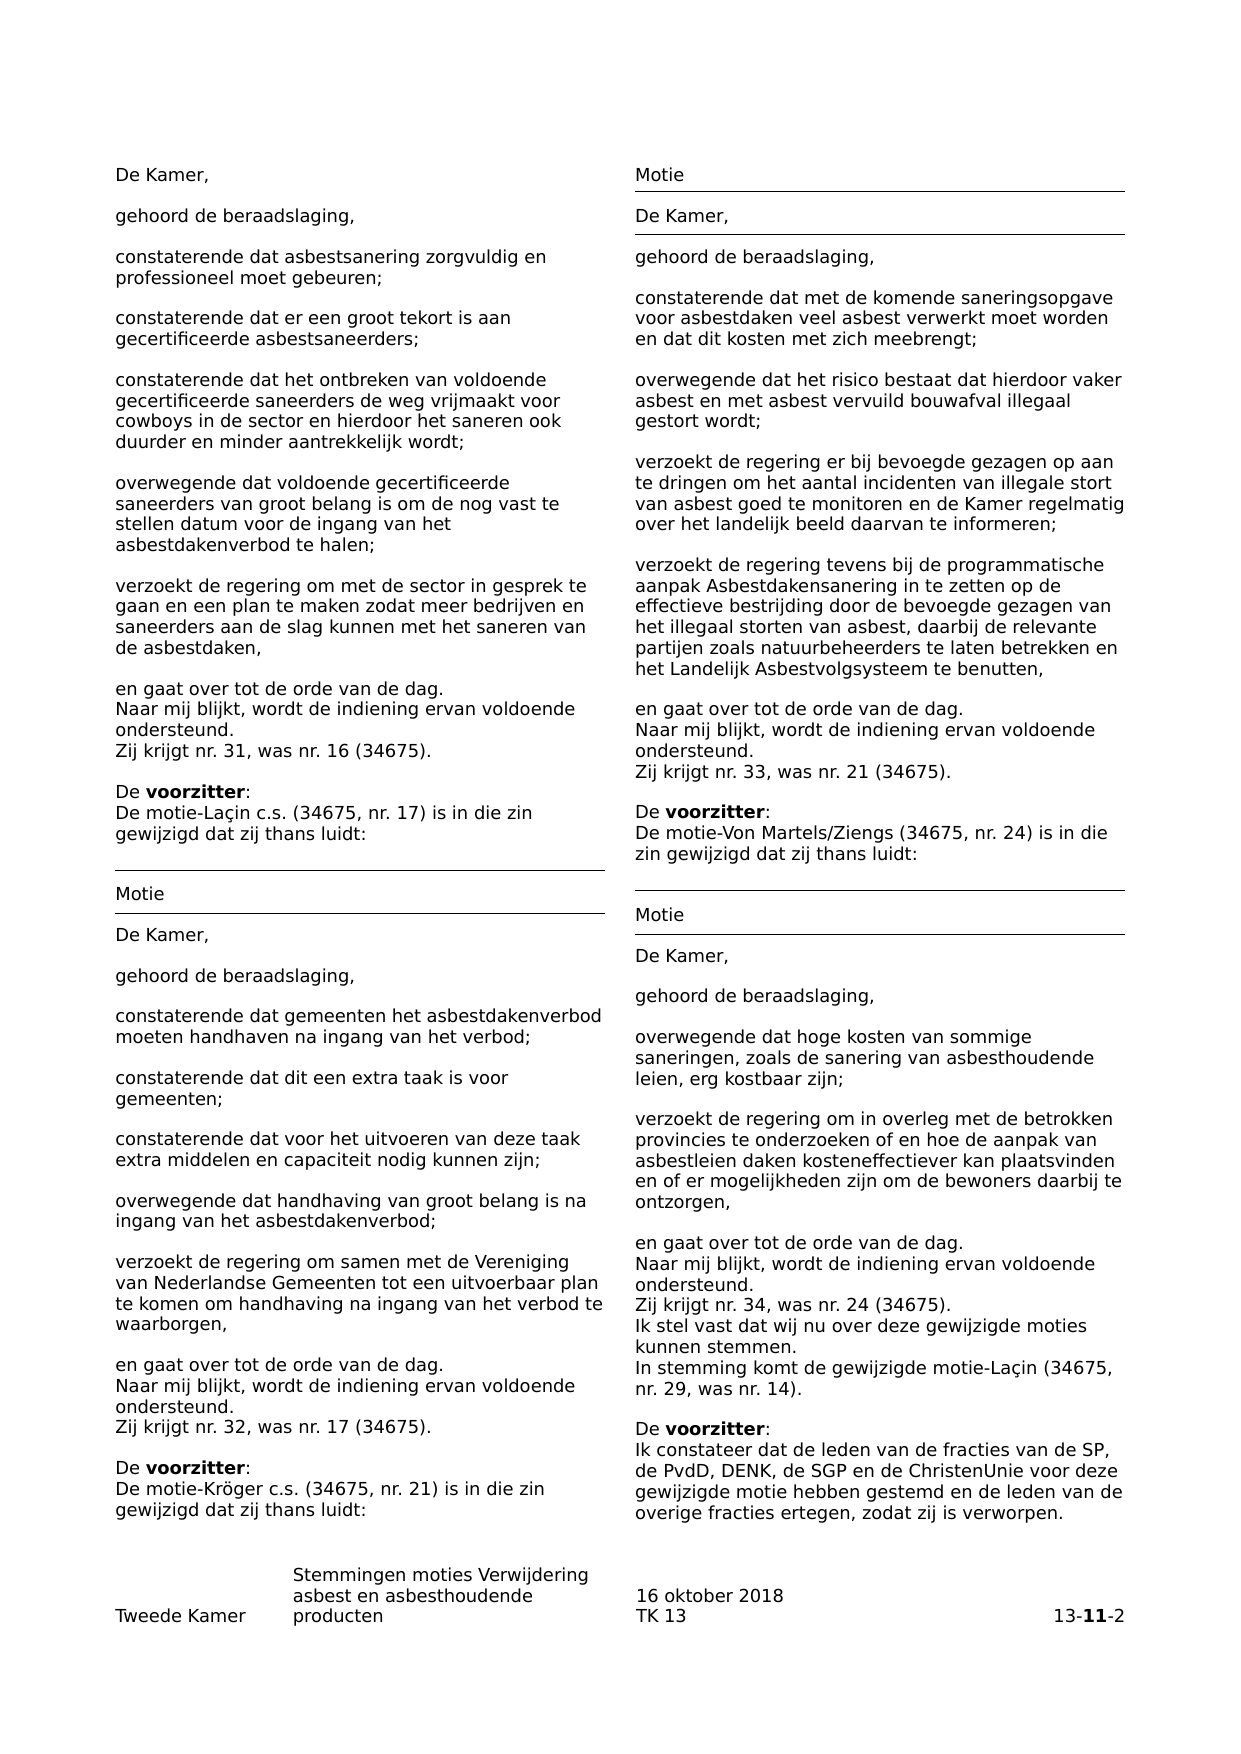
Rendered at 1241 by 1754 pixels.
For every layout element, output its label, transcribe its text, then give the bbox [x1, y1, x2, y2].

text De Kamer, [115, 165, 605, 186]
text Naar mij blijkt, wordt de indiening ervan voldoende ondersteund. [115, 699, 605, 741]
text verzoekt de regering er bij bevoegde gezagen op aan te dringen om het aantal incidenten van illegale stort van asbest goed te monitoren en de Kamer regelmatig over het landelijk beeld daarvan te informeren; [635, 452, 1125, 535]
text en gaat over tot de orde van de dag. [635, 1233, 1125, 1253]
text In stemming komt de gewijzigde motie-Laçin (34675, nr. 29, was nr. 14). [635, 1358, 1125, 1399]
text Zij krijgt nr. 34, was nr. 24 (34675). [635, 1295, 1125, 1316]
text gehoord de beraadslaging, [635, 247, 1125, 267]
text De Kamer, [635, 945, 1125, 966]
text constaterende dat asbestsanering zorgvuldig en professioneel moet gebeuren; [115, 247, 605, 288]
text Motie [635, 905, 1125, 925]
text Ik stel vast dat wij nu over deze gewijzigde moties kunnen stemmen. [635, 1316, 1125, 1358]
text overwegende dat hoge kosten van sommige saneringen, zoals de sanering van asbesthoudende leien, erg kostbaar zijn; [635, 1027, 1125, 1089]
text Motie [635, 165, 1125, 186]
text overwegende dat het risico bestaat dat hierdoor vaker asbest en met asbest vervuild bouwafval illegaal gestort wordt; [635, 370, 1125, 432]
text Naar mij blijkt, wordt de indiening ervan voldoende ondersteund. [635, 720, 1125, 762]
text De voorzitter: [635, 802, 1125, 823]
text Zij krijgt nr. 33, was nr. 21 (34675). [635, 762, 1125, 782]
text verzoekt de regering om in overleg met de betrokken provincies te onderzoeken of en hoe de aanpak van asbestleien daken kosteneffectiever kan plaatsvinden en of er mogelijkheden zijn om de bewoners daarbij te ontzorgen, [635, 1109, 1125, 1213]
text De Kamer, [635, 206, 1125, 227]
text gehoord de beraadslaging, [115, 206, 605, 227]
text en gaat over tot de orde van de dag. [115, 678, 605, 699]
text constaterende dat met de komende saneringsopgave voor asbestdaken veel asbest verwerkt moet worden en dat dit kosten met zich meebrengt; [635, 287, 1125, 350]
text Naar mij blijkt, wordt de indiening ervan voldoende ondersteund. [115, 1376, 605, 1417]
text Zij krijgt nr. 32, was nr. 17 (34675). [115, 1417, 605, 1438]
text Ik constateer dat de leden van de fracties van de SP, de PvdD, DENK, de SGP en de ChristenUnie voor deze gewijzigde motie hebben gestemd en de leden van de overige fracties ertegen, zodat zij is verworpen. [635, 1440, 1125, 1523]
text en gaat over tot de orde van de dag. [635, 699, 1125, 720]
text gehoord de beraadslaging, [635, 986, 1125, 1007]
text constaterende dat gemeenten het asbestdakenverbod moeten handhaven na ingang van het verbod; [115, 1006, 605, 1048]
text constaterende dat er een groot tekort is aan gecertificeerde asbestsaneerders; [115, 308, 605, 350]
text Zij krijgt nr. 31, was nr. 16 (34675). [115, 741, 605, 762]
text De voorzitter: [635, 1419, 1125, 1440]
text Motie [115, 884, 605, 905]
text overwegende dat handhaving van groot belang is na ingang van het asbestdakenverbod; [115, 1191, 605, 1232]
text constaterende dat voor het uitvoeren van deze taak extra middelen en capaciteit nodig kunnen zijn; [115, 1129, 605, 1171]
text De motie-Laçin c.s. (34675, nr. 17) is in die zin gewijzigd dat zij thans luidt: [115, 802, 605, 844]
text en gaat over tot de orde van de dag. [115, 1355, 605, 1376]
text verzoekt de regering om met de sector in gesprek te gaan en een plan te maken zodat meer bedrijven en saneerders aan de slag kunnen met het saneren van de asbestdaken, [115, 576, 605, 658]
text De voorzitter: [115, 1458, 605, 1479]
text De motie-Von Martels/Ziengs (34675, nr. 24) is in die zin gewijzigd dat zij thans luidt: [635, 823, 1125, 865]
text Naar mij blijkt, wordt de indiening ervan voldoende ondersteund. [635, 1253, 1125, 1295]
text overwegende dat voldoende gecertificeerde saneerders van groot belang is om de nog vast te stellen datum voor de ingang van het asbestdakenverbod te halen; [115, 473, 605, 556]
text De voorzitter: [115, 782, 605, 802]
text De motie-Kröger c.s. (34675, nr. 21) is in die zin gewijzigd dat zij thans luidt: [115, 1479, 605, 1521]
text constaterende dat het ontbreken van voldoende gecertificeerde saneerders de weg vrijmaakt voor cowboys in de sector en hierdoor het saneren ook duurder en minder aantrekkelijk wordt; [115, 370, 605, 453]
text constaterende dat dit een extra taak is voor gemeenten; [115, 1068, 605, 1109]
text gehoord de beraadslaging, [115, 965, 605, 986]
text De Kamer, [115, 925, 605, 945]
text verzoekt de regering tevens bij de programmatische aanpak Asbestdakensanering in te zetten op de effectieve bestrijding door de bevoegde gezagen van het illegaal storten van asbest, daarbij de relevante partijen zoals natuurbeheerders te laten betrekken en het Landelijk Asbestvolgsysteem te benutten, [635, 555, 1125, 679]
text verzoekt de regering om samen met de Vereniging van Nederlandse Gemeenten tot een uitvoerbaar plan te komen om handhaving na ingang van het verbod te waarborgen, [115, 1252, 605, 1335]
